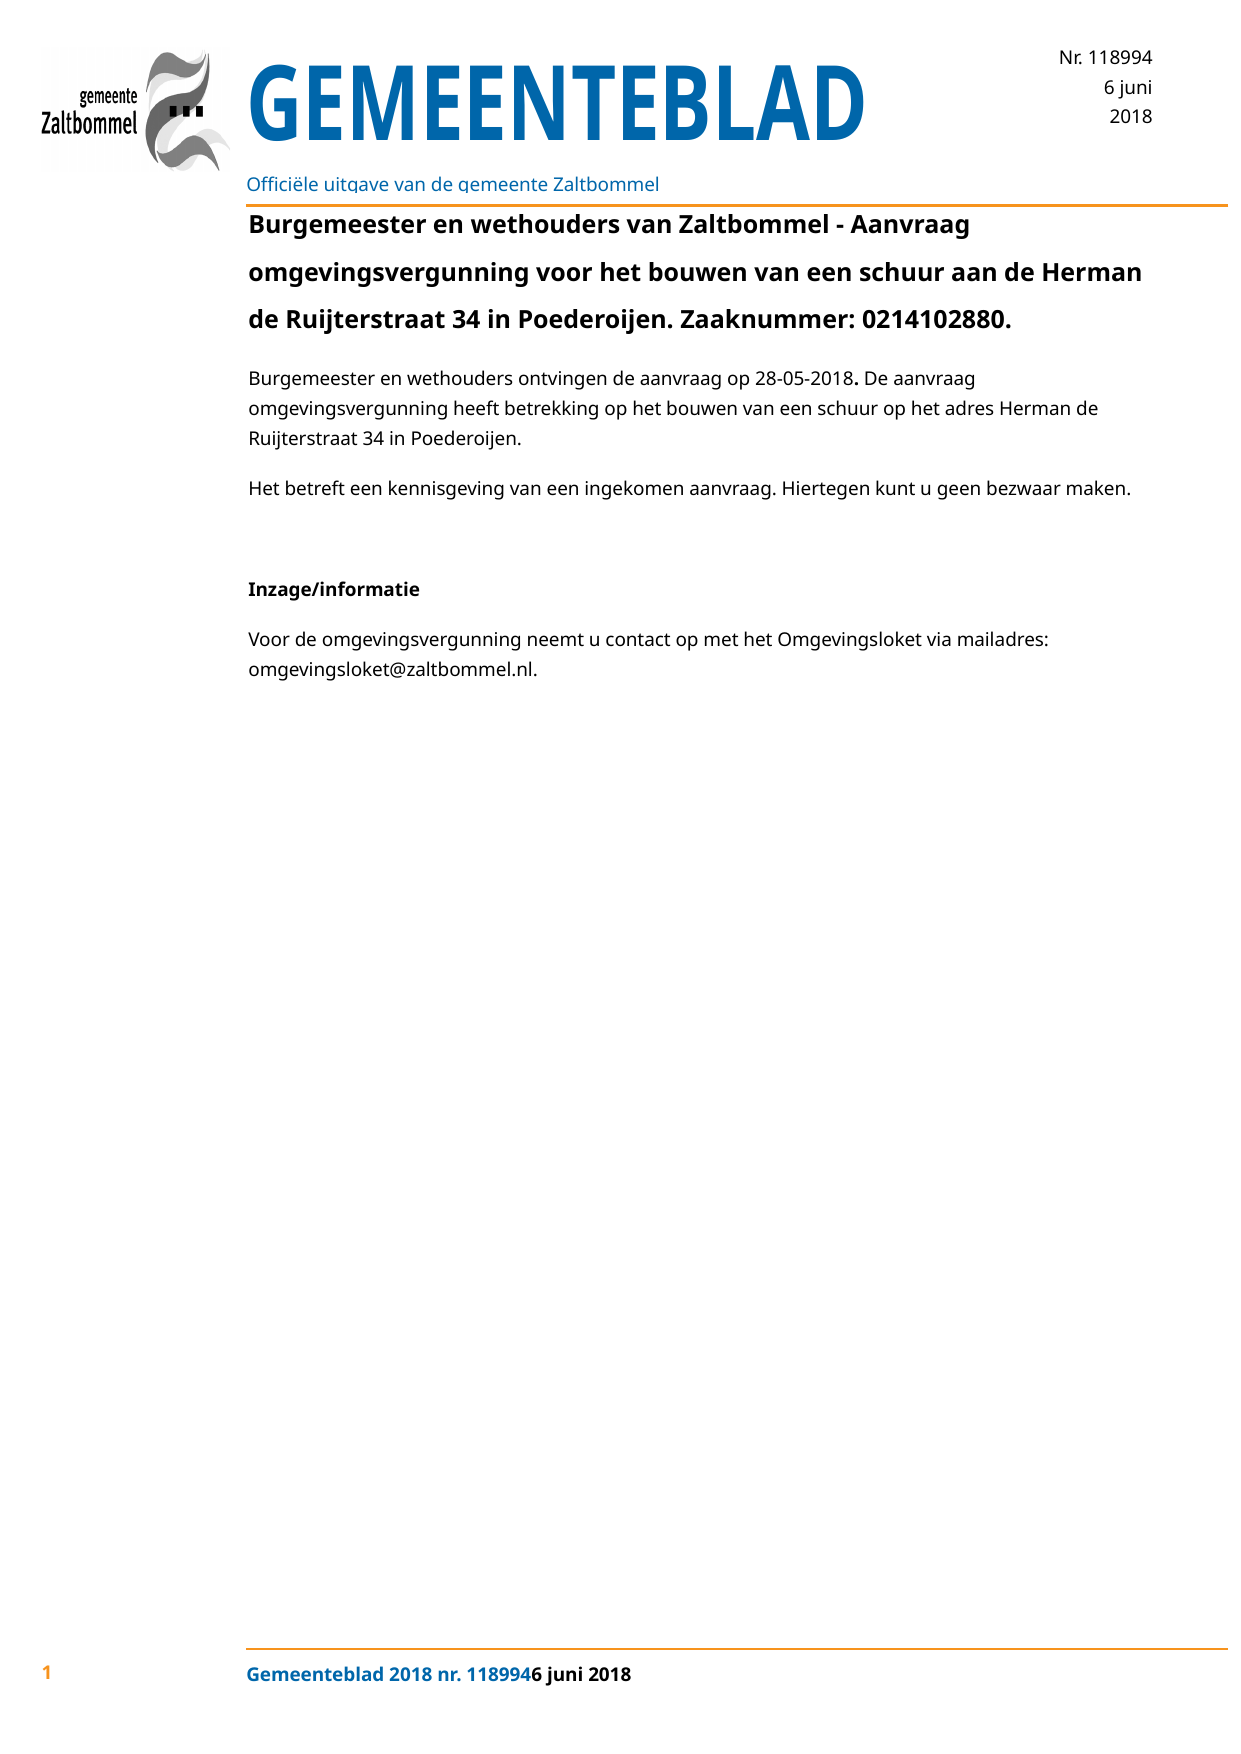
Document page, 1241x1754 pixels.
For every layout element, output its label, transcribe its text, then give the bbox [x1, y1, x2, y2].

text Voor de omgevingsvergunning neemt u contact op met het Omgevingsloket via mailadres: omgevingsloket@zaltbommel.nl. [248, 626, 1152, 682]
text Het betreft een kennisgeving van een ingekomen aanvraag. Hiertegen kunt u geen bezwaar maken. [248, 475, 1152, 501]
text Inzage/informatie [248, 576, 1152, 602]
text Burgemeester en wethouders van Zaltbommel - Aanvraag omgevingsvergunning voor het bouwen van een schuur aan de Herman de Ruijterstraat 34 in Poederoijen. Zaaknummer: 0214102880. [248, 207, 1152, 336]
picture [41, 47, 231, 172]
text Burgemeester en wethouders ontvingen de aanvraag op 28-05-2018. De aanvraag omgevingsvergunning heeft betrekking op het bouwen van een schuur op het adres Herman de Ruijterstraat 34 in Poederoijen. [248, 366, 1152, 450]
